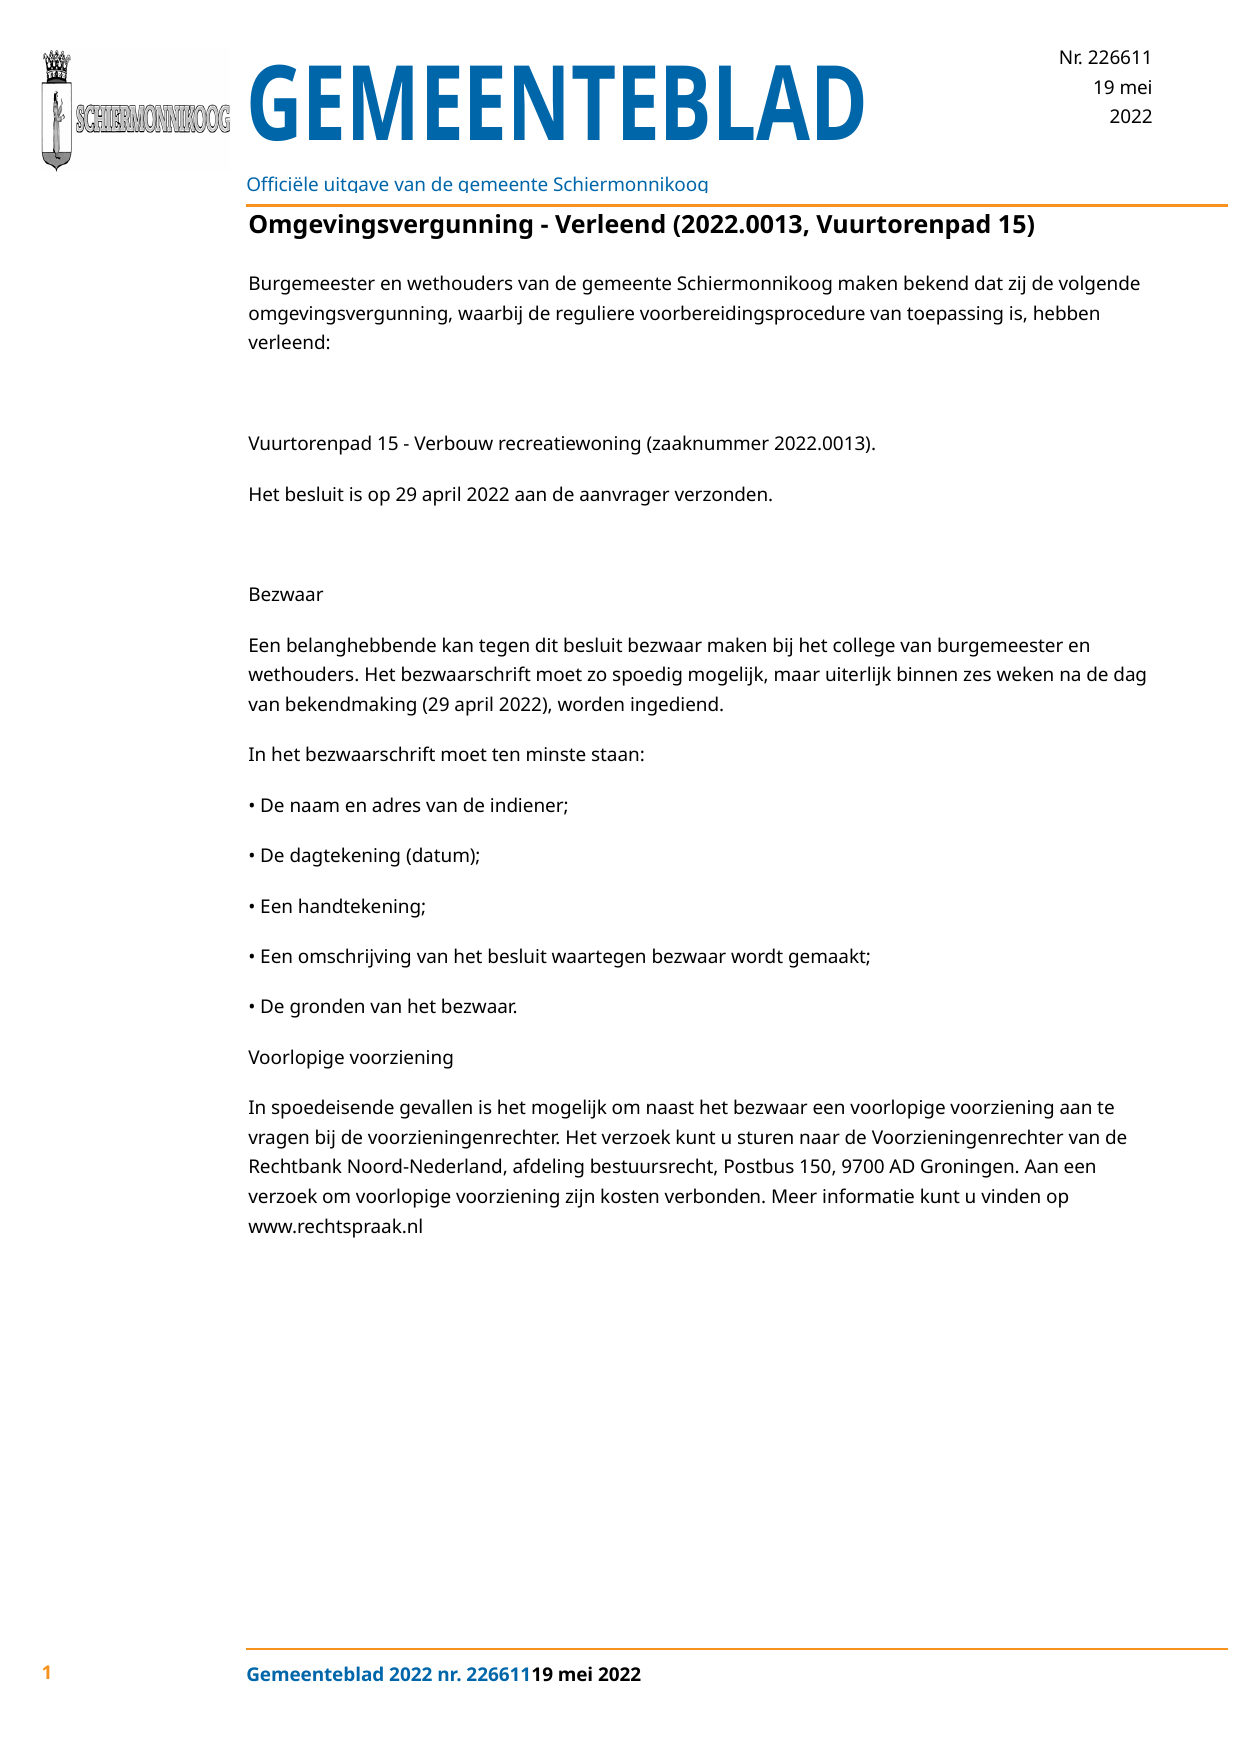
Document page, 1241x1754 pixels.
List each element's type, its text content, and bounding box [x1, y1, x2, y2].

text • De naam en adres van de indiener; [248, 792, 1152, 818]
text Het besluit is op 29 april 2022 aan de aanvrager verzonden. [248, 481, 1152, 506]
text • De gronden van het bezwaar. [248, 994, 1152, 1019]
text Burgemeester en wethouders van de gemeente Schiermonnikoog maken bekend dat zij de volgende omgevingsvergunning, waarbij de reguliere voorbereidingsprocedure van toepassing is, hebben verleend: [248, 270, 1152, 355]
text In spoedeisende gevallen is het mogelijk om naast het bezwaar een voorlopige voorziening aan te vragen bij de voorzieningenrechter. Het verzoek kunt u sturen naar de Voorzieningenrechter van de Rechtbank Noord-Nederland, afdeling bestuursrecht, Postbus 150, 9700 AD Groningen. Aan een verzoek om voorlopige voorziening zijn kosten verbonden. Meer informatie kunt u vinden op www.rechtspraak.nl [248, 1094, 1152, 1238]
text Bezwaar [248, 582, 1152, 607]
text Omgevingsvergunning - Verleend (2022.0013, Vuurtorenpad 15) [248, 207, 1152, 241]
text • Een omschrijving van het besluit waartegen bezwaar wordt gemaakt; [248, 943, 1152, 969]
text Vuurtorenpad 15 - Verbouw recreatiewoning (zaaknummer 2022.0013). [248, 430, 1152, 456]
text Een belanghebbende kan tegen dit besluit bezwaar maken bij het college van burgemeester en wethouders. Het bezwaarschrift moet zo spoedig mogelijk, maar uiterlijk binnen zes weken na de dag van bekendmaking (29 april 2022), worden ingediend. [248, 632, 1152, 717]
text In het bezwaarschrift moet ten minste staan: [248, 742, 1152, 767]
text • Een handtekening; [248, 893, 1152, 918]
picture [41, 47, 231, 172]
text Voorlopige voorziening [248, 1044, 1152, 1070]
text • De dagtekening (datum); [248, 842, 1152, 868]
